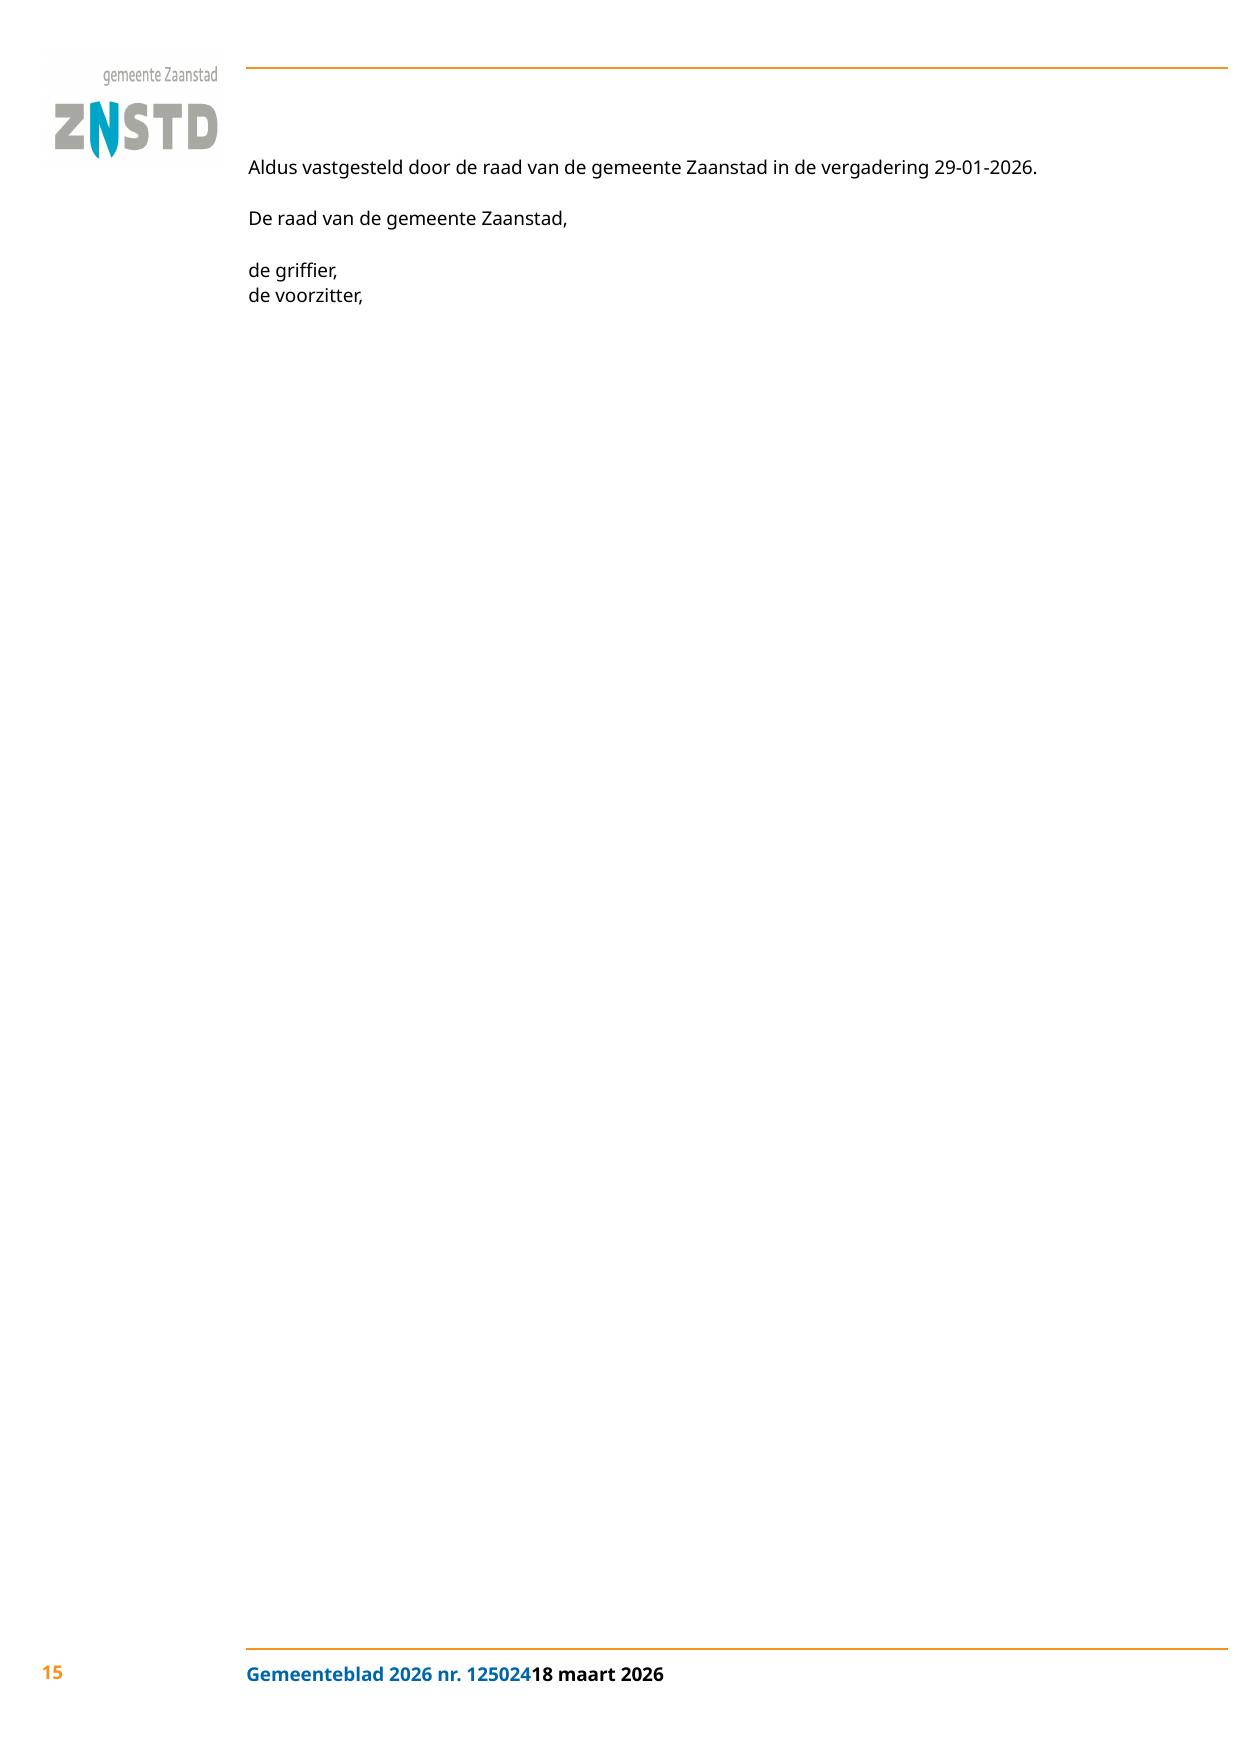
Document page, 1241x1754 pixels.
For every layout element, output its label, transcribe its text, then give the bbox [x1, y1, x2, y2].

text Aldus vastgesteld door de raad van de gemeente Zaanstad in de vergadering 29-01-2026. [248, 154, 1152, 180]
text De raad van de gemeente Zaanstad, [248, 205, 1152, 231]
text de griffier, [248, 257, 1152, 283]
picture [41, 47, 231, 172]
text de voorzitter, [248, 283, 1152, 308]
